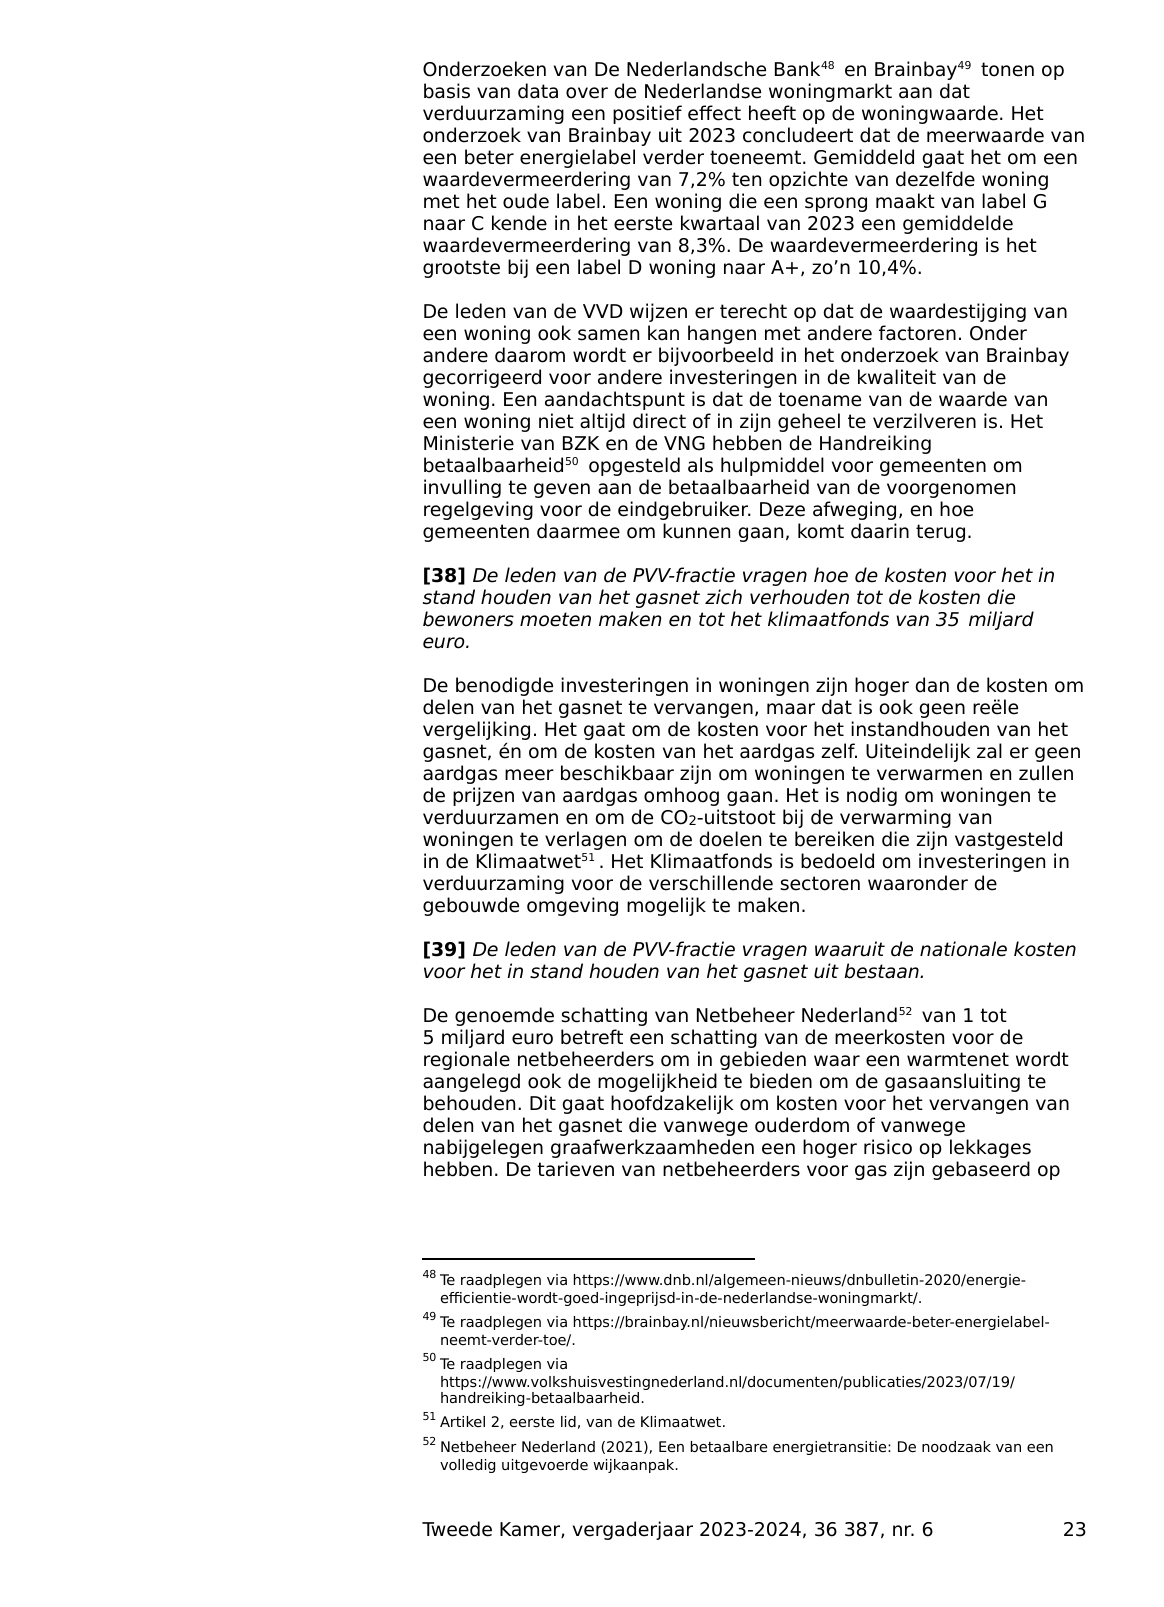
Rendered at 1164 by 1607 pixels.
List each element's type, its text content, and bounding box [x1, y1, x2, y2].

text Te raadplegen via https://www.dnb.nl/algemeen-nieuws/dnbulletin-2020/energie-efficientie-wordt-goed-ingeprijsd-in-de-nederlandse-woningmarkt/. [422, 1268, 1087, 1307]
text Te raadplegen via https://www.volkshuisvestingnederland.nl/documenten/publicaties/2023/07/19/handreiking-betaalbaarheid. [422, 1352, 1087, 1407]
text De leden van de VVD wijzen er terecht op dat de waardestijging van een woning ook samen kan hangen met andere factoren. Onder andere daarom wordt er bijvoorbeeld in het onderzoek van Brainbay gecorrigeerd voor andere investeringen in de kwaliteit van de woning. Een aandachtspunt is dat de toename van de waarde van een woning niet altijd direct of in zijn geheel te verzilveren is. Het Ministerie van BZK en de VNG hebben de Handreiking betaalbaarheid opgesteld als hulpmiddel voor gemeenten om invulling te geven aan de betaalbaarheid van de voorgenomen regelgeving voor de eindgebruiker. Deze afweging, en hoe gemeenten daarmee om kunnen gaan, komt daarin terug. [422, 301, 1087, 543]
text [38] De leden van de PVV-fractie vragen hoe de kosten voor het in stand houden van het gasnet zich verhouden tot de kosten die bewoners moeten maken en tot het klimaatfonds van 35 miljard euro. [422, 565, 1087, 653]
text Artikel 2, eerste lid, van de Klimaatwet. [422, 1410, 1087, 1432]
text De genoemde schatting van Netbeheer Nederland van 1 tot 5 miljard euro betreft een schatting van de meerkosten voor de regionale netbeheerders om in gebieden waar een warmtenet wordt aangelegd ook de mogelijkheid te bieden om de gasaansluiting te behouden. Dit gaat hoofdzakelijk om kosten voor het vervangen van delen van het gasnet die vanwege ouderdom of vanwege nabijgelegen graafwerkzaamheden een hoger risico op lekkages hebben. De tarieven van netbeheerders voor gas zijn gebaseerd op [422, 1005, 1087, 1181]
text Onderzoeken van De Nederlandsche Bank en Brainbay tonen op basis van data over de Nederlandse woningmarkt aan dat verduurzaming een positief effect heeft op de woningwaarde. Het onderzoek van Brainbay uit 2023 concludeert dat de meerwaarde van een beter energielabel verder toeneemt. Gemiddeld gaat het om een waardevermeerdering van 7,2% ten opzichte van dezelfde woning met het oude label. Een woning die een sprong maakt van label G naar C kende in het eerste kwartaal van 2023 een gemiddelde waardevermeerdering van 8,3%. De waardevermeerdering is het grootste bij een label D woning naar A+, zo’n 10,4%. [422, 59, 1087, 279]
text De benodigde investeringen in woningen zijn hoger dan de kosten om delen van het gasnet te vervangen, maar dat is ook geen reële vergelijking. Het gaat om de kosten voor het instandhouden van het gasnet, én om de kosten van het aardgas zelf. Uiteindelijk zal er geen aardgas meer beschikbaar zijn om woningen te verwarmen en zullen de prijzen van aardgas omhoog gaan. Het is nodig om woningen te verduurzamen en om de CO2-uitstoot bij de verwarming van woningen te verlagen om de doelen te bereiken die zijn vastgesteld in de Klimaatwet. Het Klimaatfonds is bedoeld om investeringen in verduurzaming voor de verschillende sectoren waaronder de gebouwde omgeving mogelijk te maken. [422, 675, 1087, 917]
text Te raadplegen via https://brainbay.nl/nieuwsbericht/meerwaarde-beter-energielabel-neemt-verder-toe/. [422, 1310, 1087, 1349]
text [39] De leden van de PVV-fractie vragen waaruit de nationale kosten voor het in stand houden van het gasnet uit bestaan. [422, 939, 1087, 983]
text Netbeheer Nederland (2021), Een betaalbare energietransitie: De noodzaak van een volledig uitgevoerde wijkaanpak. [422, 1435, 1087, 1474]
